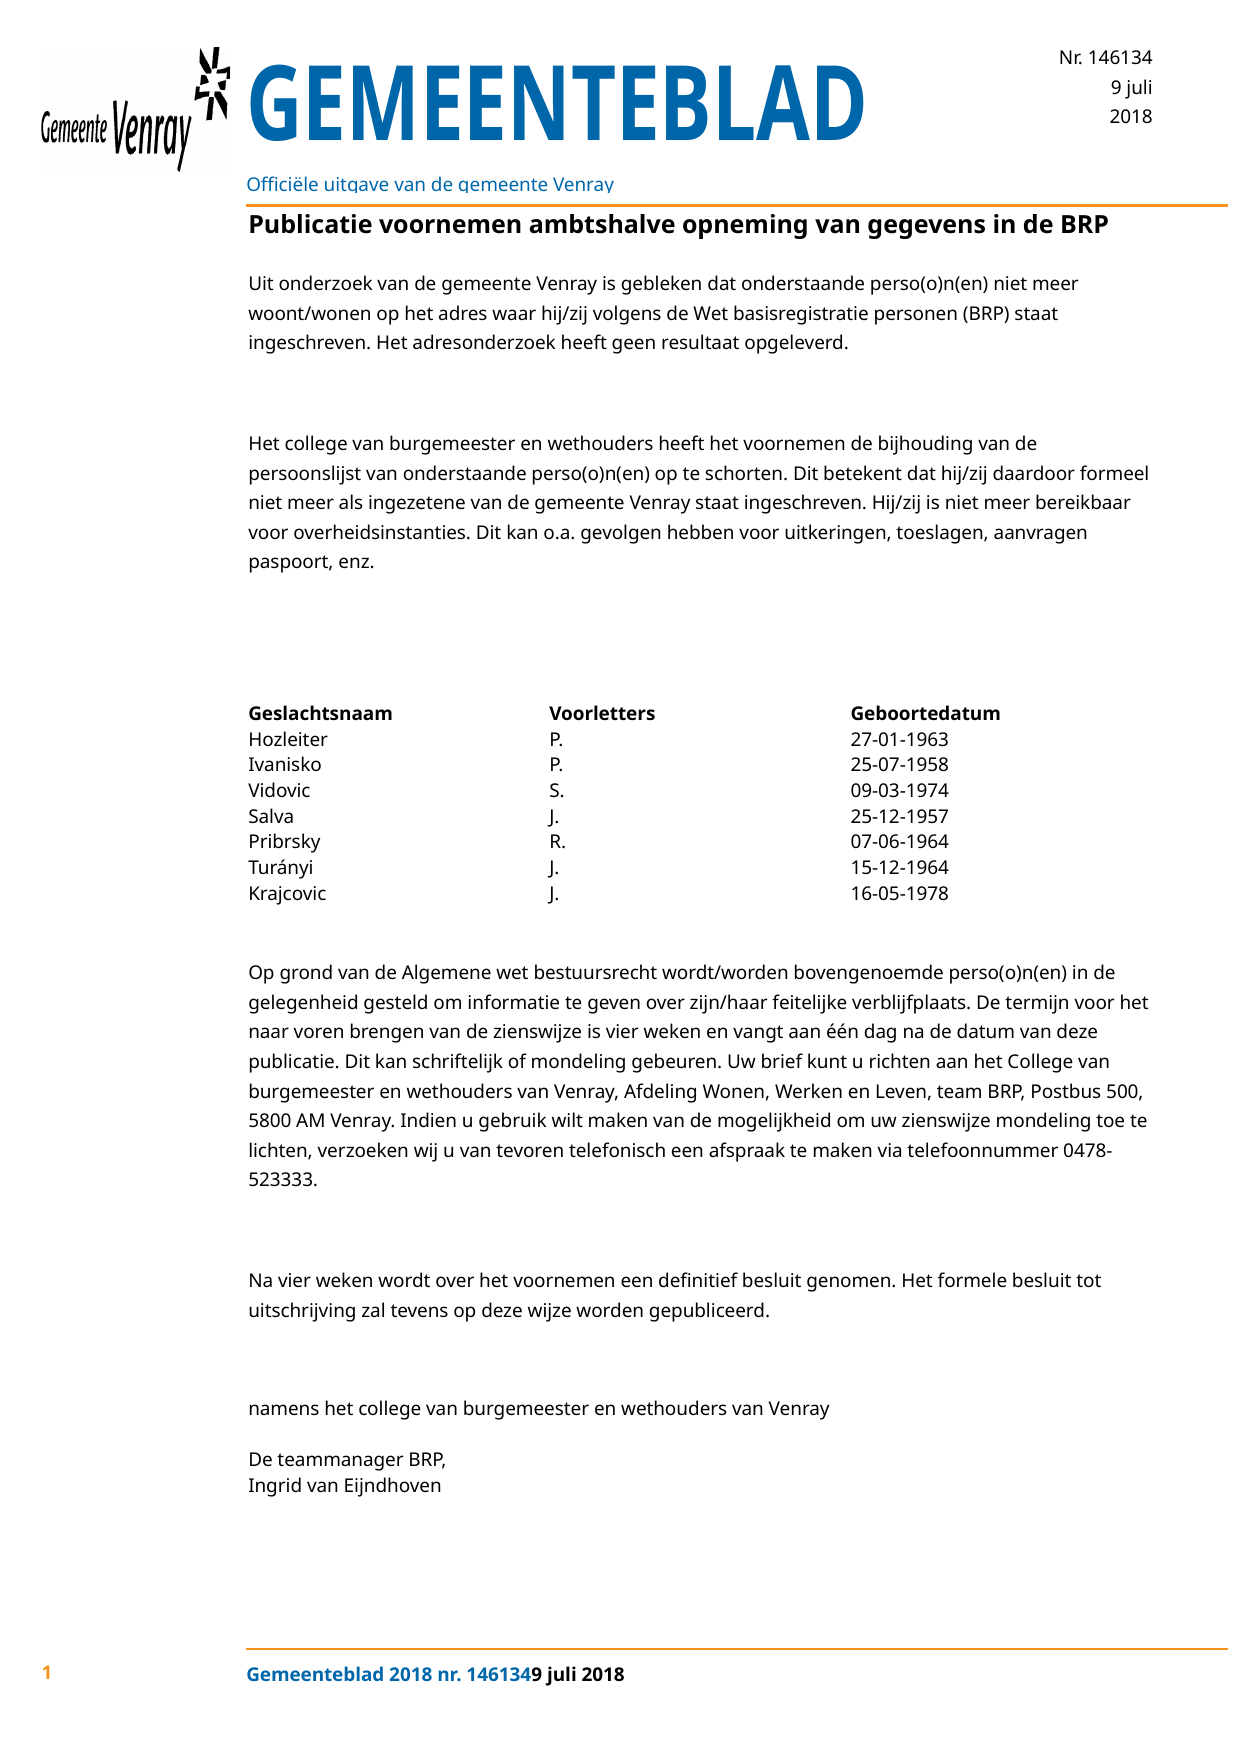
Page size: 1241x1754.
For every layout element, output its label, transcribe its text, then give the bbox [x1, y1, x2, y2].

text Ingrid van Eijndhoven [248, 1472, 1152, 1498]
table_cell Hozleiter [248, 726, 549, 751]
table_cell 16-05-1978 [850, 880, 1152, 906]
table_cell 25-07-1958 [850, 751, 1152, 777]
table_cell 27-01-1963 [850, 726, 1152, 751]
text Het college van burgemeester en wethouders heeft het voornemen de bijhouding van de persoonslijst van onderstaande perso(o)n(en) op te schorten. Dit betekent dat hij/zij daardoor formeel niet meer als ingezetene van de gemeente Venray staat ingeschreven. Hij/zij is niet meer bereikbaar voor overheidsinstanties. Dit kan o.a. gevolgen hebben voor uitkeringen, toeslagen, aanvragen paspoort, enz. [248, 430, 1152, 574]
text Na vier weken wordt over het voornemen een definitief besluit genomen. Het formele besluit tot uitschrijving zal tevens op deze wijze worden gepubliceerd. [248, 1267, 1152, 1323]
table_cell R. [549, 829, 850, 854]
text Uit onderzoek van de gemeente Venray is gebleken dat onderstaande perso(o)n(en) niet meer woont/wonen op het adres waar hij/zij volgens de Wet basisregistratie personen (BRP) staat ingeschreven. Het adresonderzoek heeft geen resultaat opgeleverd. [248, 270, 1152, 355]
table_cell Krajcovic [248, 880, 549, 906]
table_cell J. [549, 880, 850, 906]
table_cell Turányi [248, 854, 549, 880]
picture [41, 47, 231, 172]
table_cell 25-12-1957 [850, 803, 1152, 829]
table_header Voorletters [549, 700, 850, 726]
table_cell Pribrsky [248, 829, 549, 854]
table_cell Vidovic [248, 777, 549, 803]
table_cell Salva [248, 803, 549, 829]
table_cell P. [549, 751, 850, 777]
table_cell 09-03-1974 [850, 777, 1152, 803]
table_cell P. [549, 726, 850, 751]
text namens het college van burgemeester en wethouders van Venray [248, 1395, 1152, 1421]
text Publicatie voornemen ambtshalve opneming van gegevens in de BRP [248, 207, 1152, 241]
table_cell J. [549, 803, 850, 829]
table_header Geboortedatum [850, 700, 1152, 726]
text Op grond van de Algemene wet bestuursrecht wordt/worden bovengenoemde perso(o)n(en) in de gelegenheid gesteld om informatie te geven over zijn/haar feitelijke verblijfplaats. De termijn voor het naar voren brengen van de zienswijze is vier weken en vangt aan één dag na de datum van deze publicatie. Dit kan schriftelijk of mondeling gebeuren. Uw brief kunt u richten aan het College van burgemeester en wethouders van Venray, Afdeling Wonen, Werken en Leven, team BRP, Postbus 500, 5800 AM Venray. Indien u gebruik wilt maken van de mogelijkheid om uw zienswijze mondeling toe te lichten, verzoeken wij u van tevoren telefonisch een afspraak te maken via telefoonnummer 0478-523333. [248, 959, 1152, 1192]
table_cell J. [549, 854, 850, 880]
table_cell S. [549, 777, 850, 803]
table_cell 07-06-1964 [850, 829, 1152, 854]
table_cell 15-12-1964 [850, 854, 1152, 880]
table_header Geslachtsnaam [248, 700, 549, 726]
table_cell Ivanisko [248, 751, 549, 777]
text De teammanager BRP, [248, 1447, 1152, 1472]
